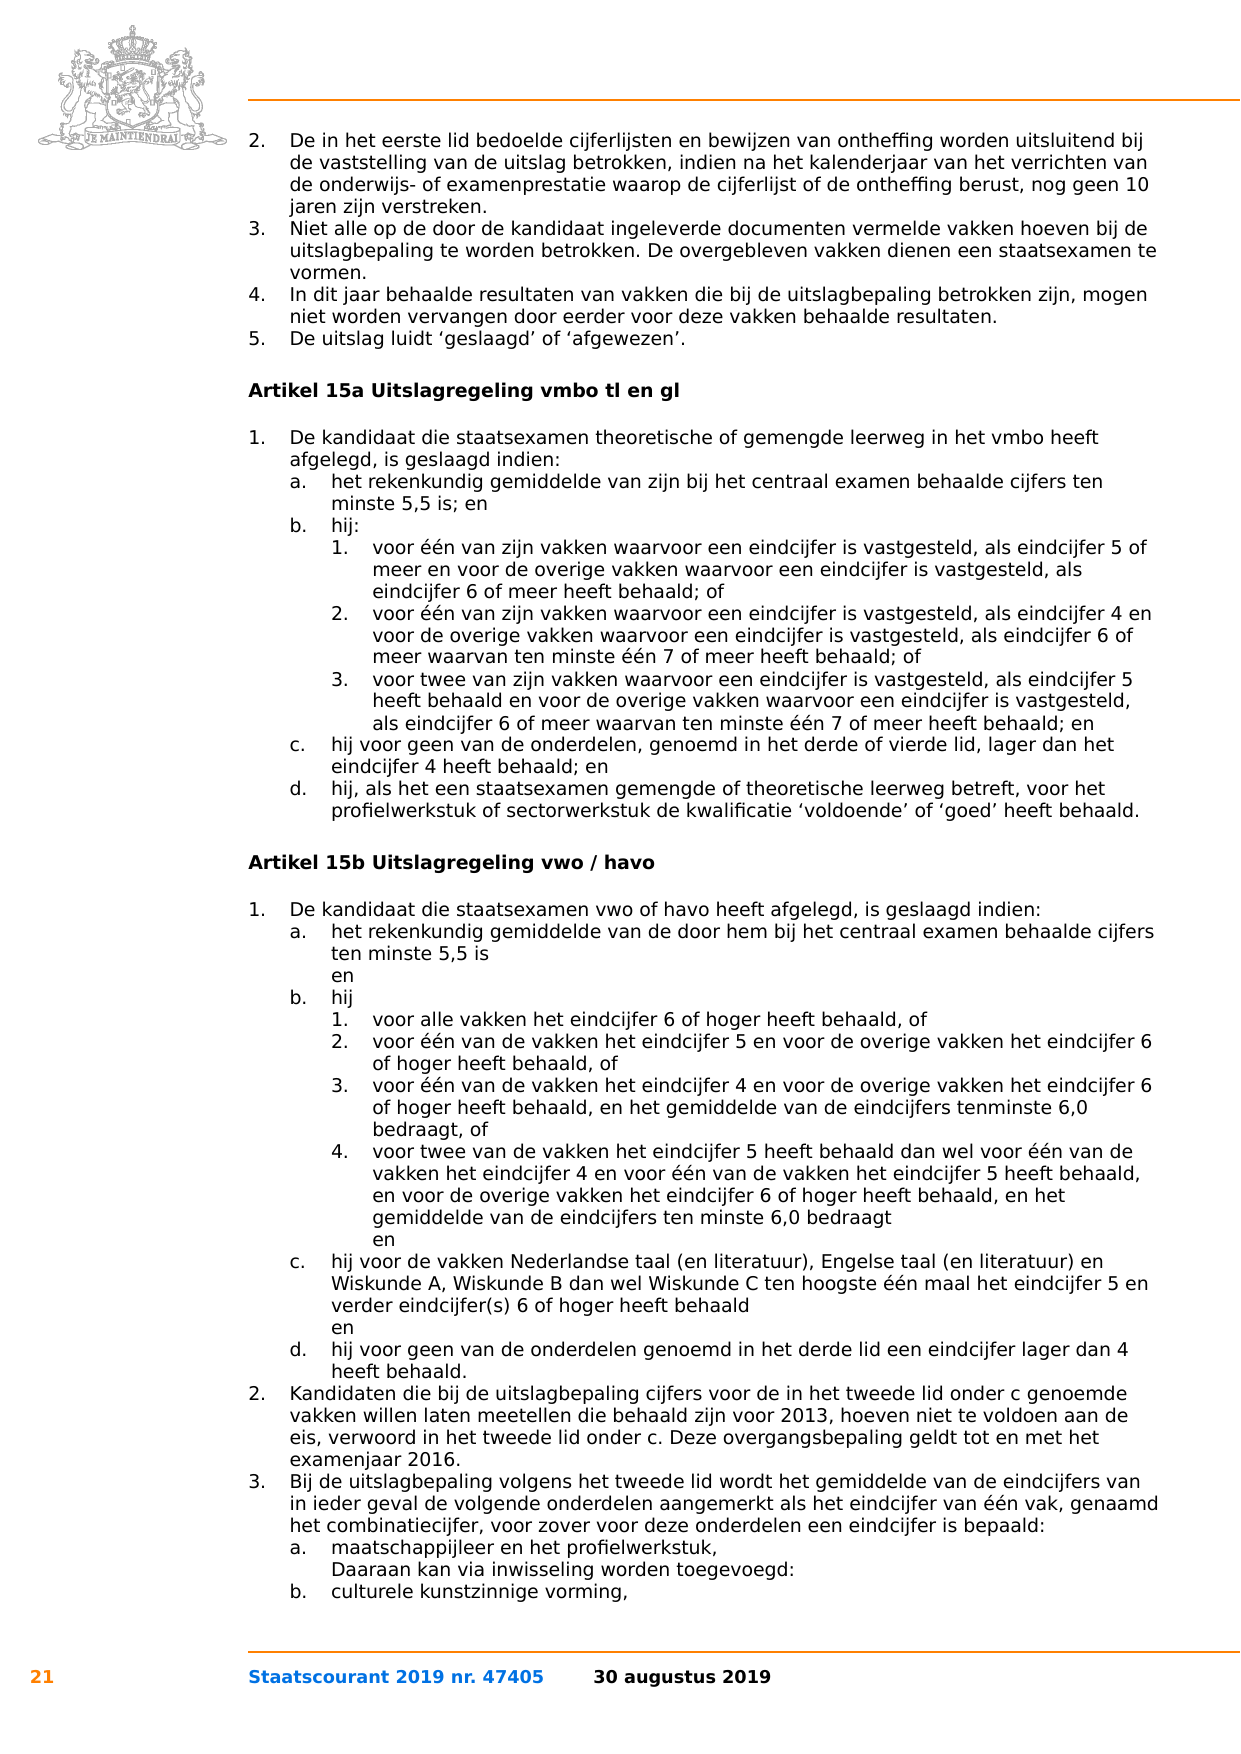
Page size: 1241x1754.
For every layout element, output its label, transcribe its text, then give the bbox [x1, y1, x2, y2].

text 1. De kandidaat die staatsexamen vwo of havo heeft afgelegd, is geslaagd indien: [248, 899, 1163, 921]
subtitle Artikel 15a Uitslagregeling vmbo tl en gl [248, 380, 1163, 402]
text b. culturele kunstzinnige vorming, [289, 1581, 1163, 1603]
text 3. voor één van de vakken het eindcijfer 4 en voor de overige vakken het eindcijfer 6 of hoger heeft behaald, en het gemiddelde van de eindcijfers tenminste 6,0 bedraagt, of [331, 1075, 1163, 1141]
text Daaraan kan via inwisseling worden toegevoegd: [331, 1559, 1163, 1581]
text 3. Bij de uitslagbepaling volgens het tweede lid wordt het gemiddelde van de eindcijfers van in ieder geval de volgende onderdelen aangemerkt als het eindcijfer van één vak, genaamd het combinatiecijfer, voor zover voor deze onderdelen een eindcijfer is bepaald: [248, 1471, 1163, 1537]
text 2. voor één van zijn vakken waarvoor een eindcijfer is vastgesteld, als eindcijfer 4 en voor de overige vakken waarvoor een eindcijfer is vastgesteld, als eindcijfer 6 of meer waarvan ten minste één 7 of meer heeft behaald; of [331, 602, 1163, 668]
text a. het rekenkundig gemiddelde van zijn bij het centraal examen behaalde cijfers ten minste 5,5 is; en [289, 471, 1163, 514]
text 1. voor één van zijn vakken waarvoor een eindcijfer is vastgesteld, als eindcijfer 5 of meer en voor de overige vakken waarvoor een eindcijfer is vastgesteld, als eindcijfer 6 of meer heeft behaald; of [331, 537, 1163, 602]
text en [331, 1317, 1163, 1339]
subtitle Artikel 15b Uitslagregeling vwo / havo [248, 852, 1163, 874]
text 3. Niet alle op de door de kandidaat ingeleverde documenten vermelde vakken hoeven bij de uitslagbepaling te worden betrokken. De overgebleven vakken dienen een staatsexamen te vormen. [248, 218, 1163, 284]
text 2. De in het eerste lid bedoelde cijferlijsten en bewijzen van ontheffing worden uitsluitend bij de vaststelling van de uitslag betrokken, indien na het kalenderjaar van het verrichten van de onderwijs- of examenprestatie waarop de cijferlijst of de ontheffing berust, nog geen 10 jaren zijn verstreken. [248, 130, 1163, 218]
text 4. In dit jaar behaalde resultaten van vakken die bij de uitslagbepaling betrokken zijn, mogen niet worden vervangen door eerder voor deze vakken behaalde resultaten. [248, 284, 1163, 328]
text d. hij voor geen van de onderdelen genoemd in het derde lid een eindcijfer lager dan 4 heeft behaald. [289, 1339, 1163, 1383]
text 1. voor alle vakken het eindcijfer 6 of hoger heeft behaald, of [331, 1009, 1163, 1031]
picture [38, 25, 227, 150]
text c. hij voor de vakken Nederlandse taal (en literatuur), Engelse taal (en literatuur) en Wiskunde A, Wiskunde B dan wel Wiskunde C ten hoogste één maal het eindcijfer 5 en verder eindcijfer(s) 6 of hoger heeft behaald [289, 1251, 1163, 1317]
text b. hij [289, 987, 1163, 1009]
text en [331, 965, 1163, 987]
text en [372, 1229, 1163, 1251]
text b. hij: [289, 514, 1163, 537]
text a. het rekenkundig gemiddelde van de door hem bij het centraal examen behaalde cijfers ten minste 5,5 is [289, 921, 1163, 965]
text c. hij voor geen van de onderdelen, genoemd in het derde of vierde lid, lager dan het eindcijfer 4 heeft behaald; en [289, 734, 1163, 778]
text 1. De kandidaat die staatsexamen theoretische of gemengde leerweg in het vmbo heeft afgelegd, is geslaagd indien: [248, 427, 1163, 471]
text 4. voor twee van de vakken het eindcijfer 5 heeft behaald dan wel voor één van de vakken het eindcijfer 4 en voor één van de vakken het eindcijfer 5 heeft behaald, en voor de overige vakken het eindcijfer 6 of hoger heeft behaald, en het gemiddelde van de eindcijfers ten minste 6,0 bedraagt [331, 1141, 1163, 1229]
text 5. De uitslag luidt ‘geslaagd’ of ‘afgewezen’. [248, 328, 1163, 350]
text 2. voor één van de vakken het eindcijfer 5 en voor de overige vakken het eindcijfer 6 of hoger heeft behaald, of [331, 1031, 1163, 1075]
text 3. voor twee van zijn vakken waarvoor een eindcijfer is vastgesteld, als eindcijfer 5 heeft behaald en voor de overige vakken waarvoor een eindcijfer is vastgesteld, als eindcijfer 6 of meer waarvan ten minste één 7 of meer heeft behaald; en [331, 668, 1163, 734]
text d. hij, als het een staatsexamen gemengde of theoretische leerweg betreft, voor het profielwerkstuk of sectorwerkstuk de kwalificatie ‘voldoende’ of ‘goed’ heeft behaald. [289, 778, 1163, 822]
text 2. Kandidaten die bij de uitslagbepaling cijfers voor de in het tweede lid onder c genoemde vakken willen laten meetellen die behaald zijn voor 2013, hoeven niet te voldoen aan de eis, verwoord in het tweede lid onder c. Deze overgangsbepaling geldt tot en met het examenjaar 2016. [248, 1383, 1163, 1471]
text a. maatschappijleer en het profielwerkstuk, [289, 1537, 1163, 1559]
